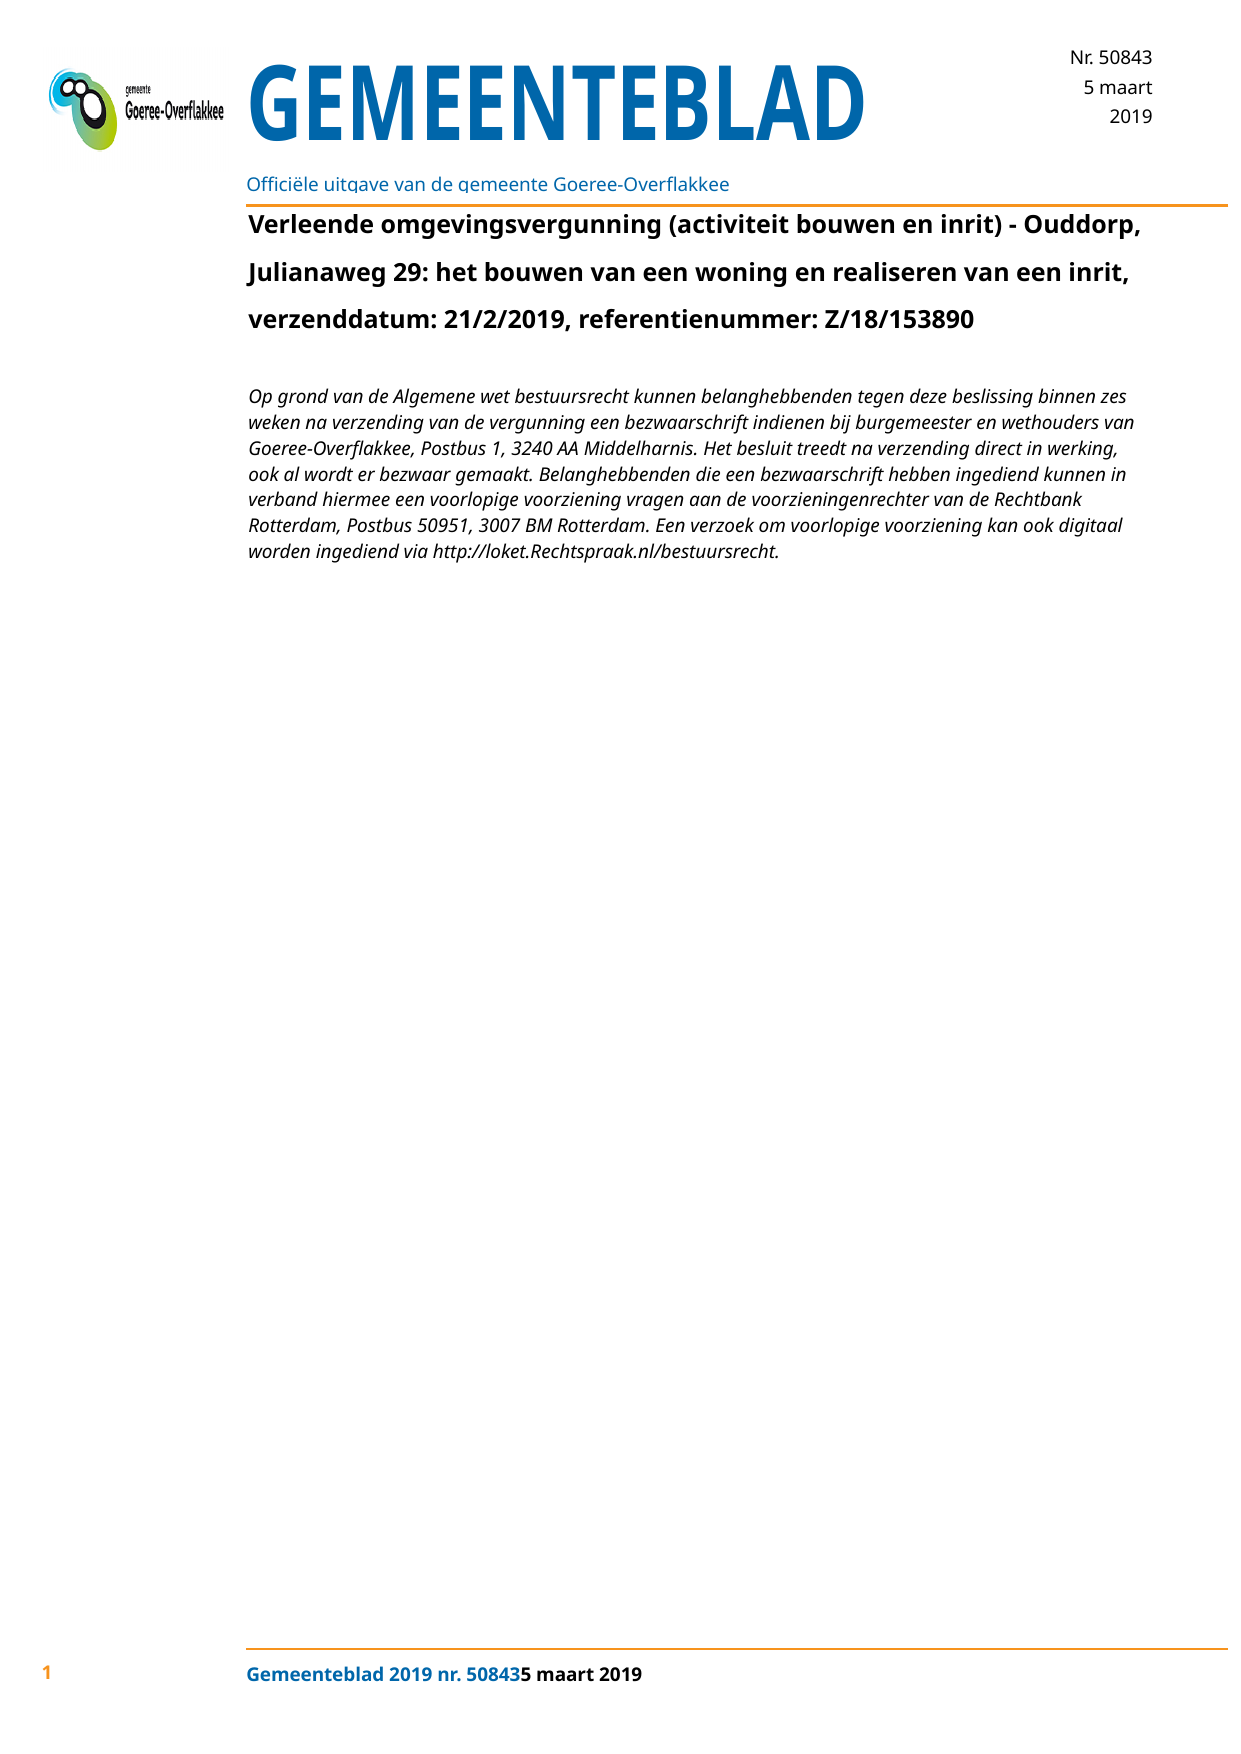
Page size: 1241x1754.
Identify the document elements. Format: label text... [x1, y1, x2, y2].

text Verleende omgevingsvergunning (activiteit bouwen en inrit) - Ouddorp, Julianaweg 29: het bouwen van een woning en realiseren van een inrit, verzenddatum: 21/2/2019, referentienummer: Z/18/153890 [248, 207, 1152, 336]
picture [41, 47, 231, 172]
text Op grond van de Algemene wet bestuursrecht kunnen belanghebbenden tegen deze beslissing binnen zes weken na verzending van de vergunning een bezwaarschrift indienen bij burgemeester en wethouders van Goeree-Overflakkee, Postbus 1, 3240 AA Middelharnis. Het besluit treedt na verzending direct in werking, ook al wordt er bezwaar gemaakt. Belanghebbenden die een bezwaarschrift hebben ingediend kunnen in verband hiermee een voorlopige voorziening vragen aan de voorzieningenrechter van de Rechtbank Rotterdam, Postbus 50951, 3007 BM Rotterdam. Een verzoek om voorlopige voorziening kan ook digitaal worden ingediend via http://loket.Rechtspraak.nl/bestuursrecht. [248, 384, 1152, 564]
